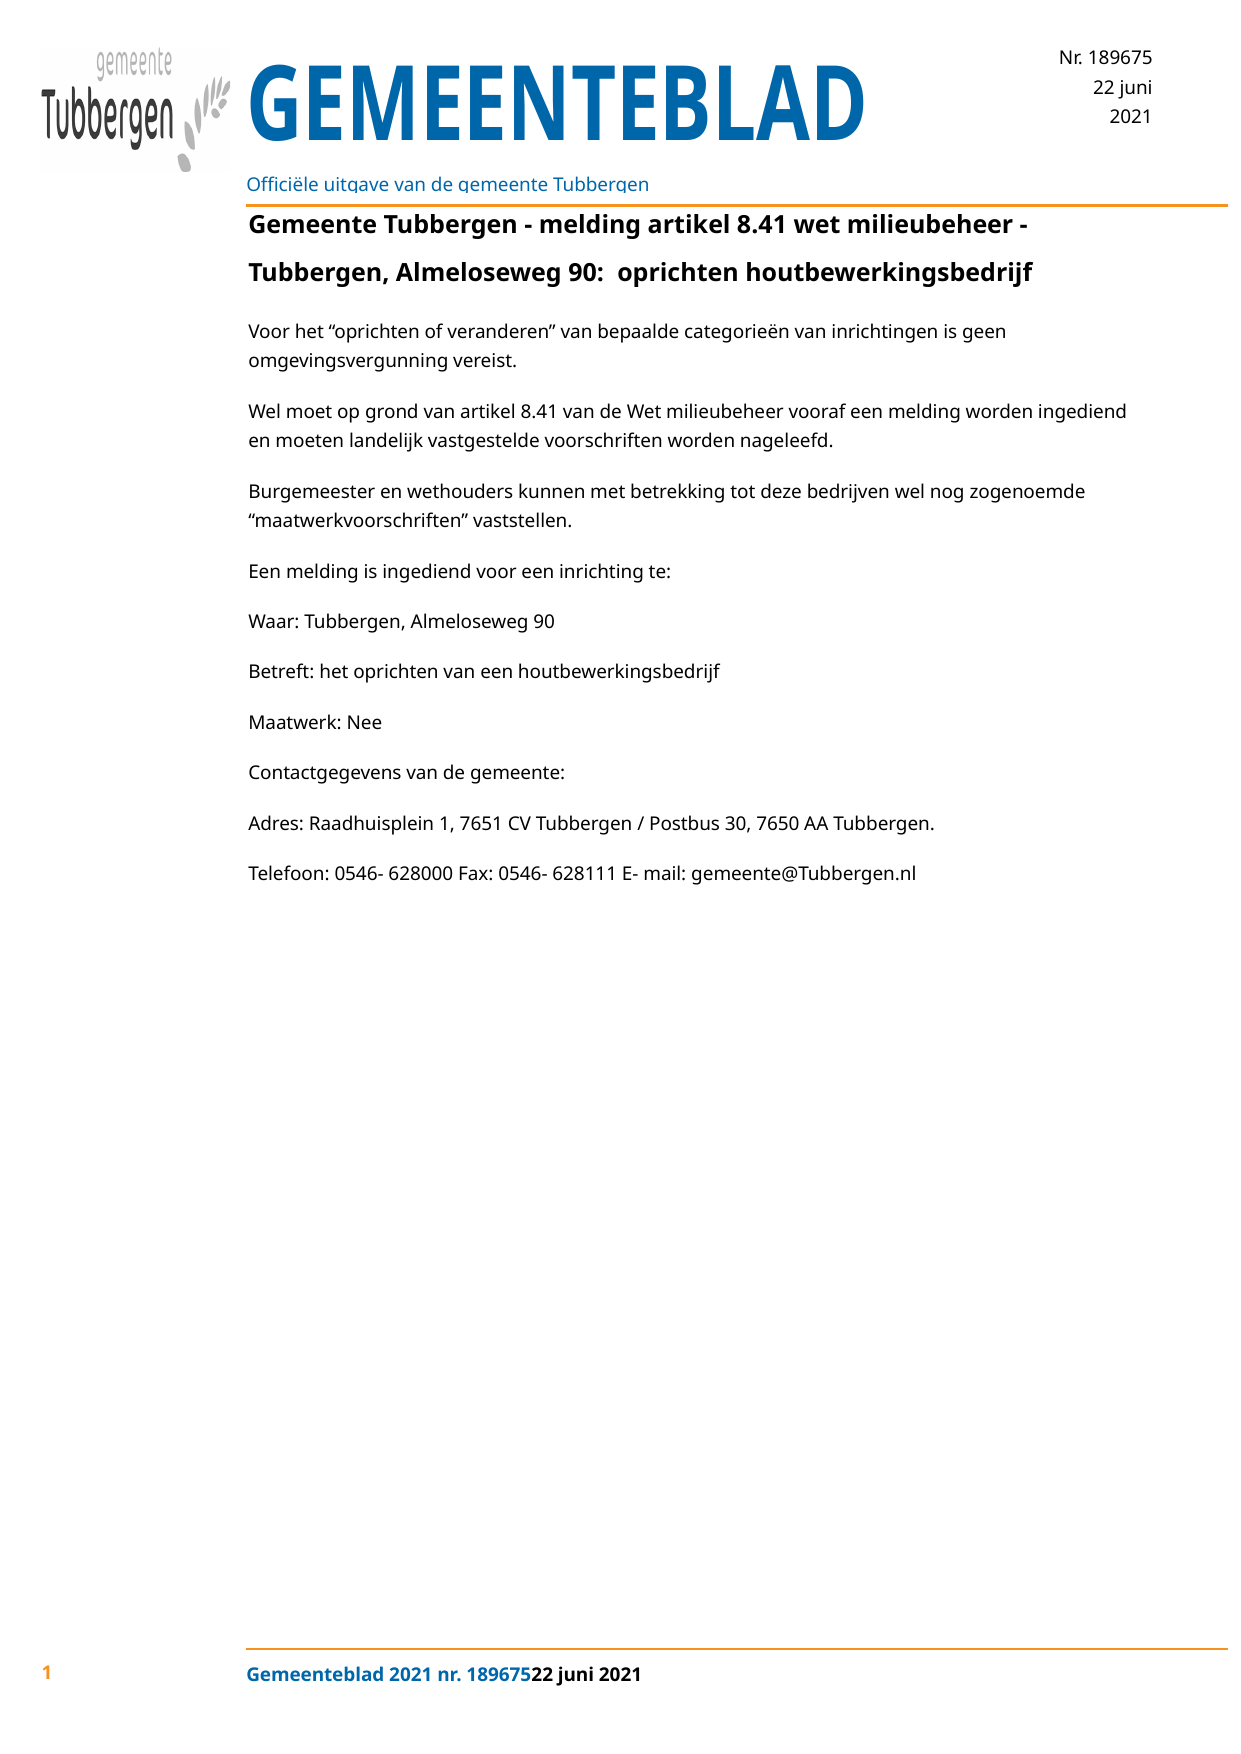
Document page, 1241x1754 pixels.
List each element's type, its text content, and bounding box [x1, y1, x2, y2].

text Gemeente Tubbergen - melding artikel 8.41 wet milieubeheer - Tubbergen, Almeloseweg 90: oprichten houtbewerkingsbedrijf [248, 207, 1152, 288]
text Wel moet op grond van artikel 8.41 van de Wet milieubeheer vooraf een melding worden ingediend en moeten landelijk vastgestelde voorschriften worden nageleefd. [248, 398, 1152, 453]
picture [41, 47, 231, 172]
text Betreft: het oprichten van een houtbewerkingsbedrijf [248, 659, 1152, 684]
text Contactgegevens van de gemeente: [248, 759, 1152, 785]
text Telefoon: 0546- 628000 Fax: 0546- 628111 E- mail: gemeente@Tubbergen.nl [248, 860, 1152, 886]
text Voor het “oprichten of veranderen” van bepaalde categorieën van inrichtingen is geen omgevingsvergunning vereist. [248, 318, 1152, 373]
text Waar: Tubbergen, Almeloseweg 90 [248, 608, 1152, 634]
text Burgemeester en wethouders kunnen met betrekking tot deze bedrijven wel nog zogenoemde “maatwerkvoorschriften” vaststellen. [248, 478, 1152, 533]
text Maatwerk: Nee [248, 709, 1152, 735]
text Adres: Raadhuisplein 1, 7651 CV Tubbergen / Postbus 30, 7650 AA Tubbergen. [248, 810, 1152, 836]
text Een melding is ingediend voor een inrichting te: [248, 558, 1152, 584]
